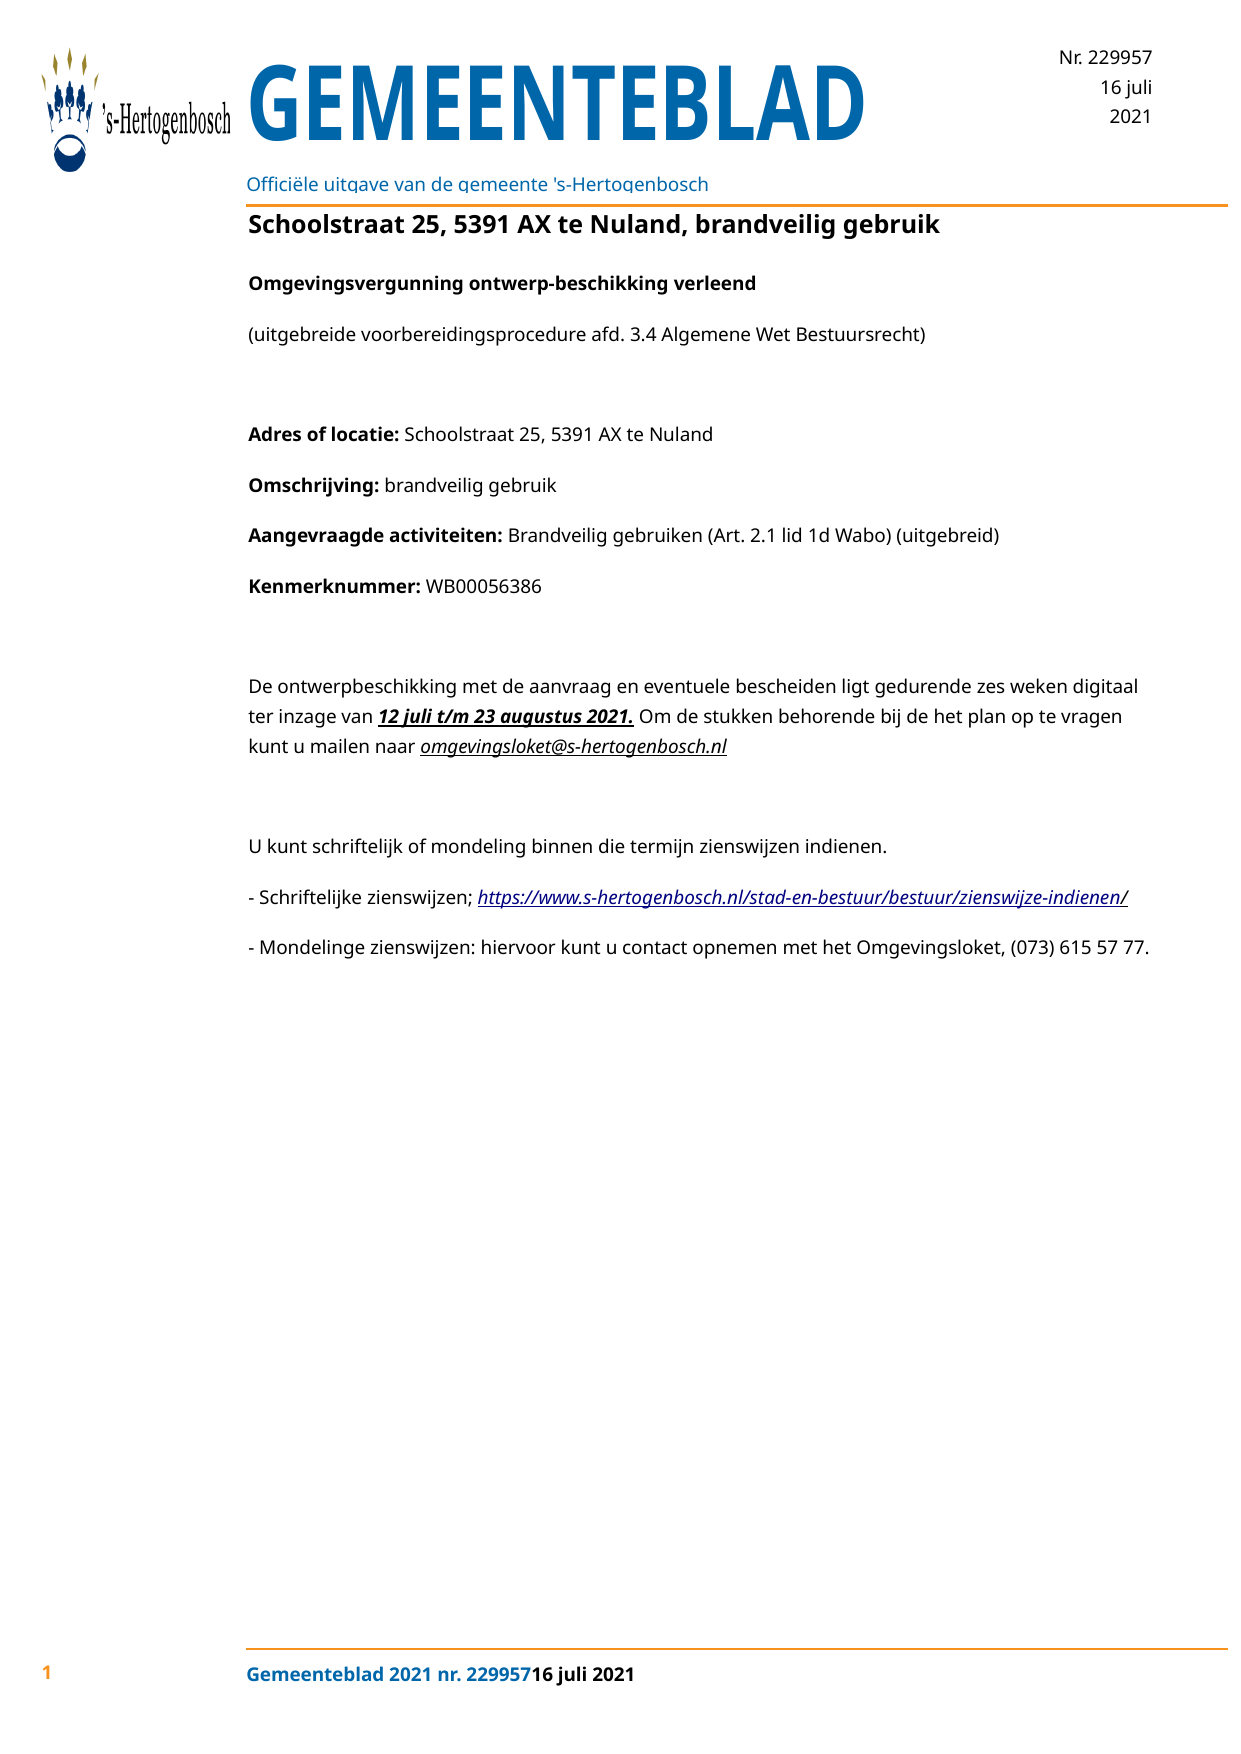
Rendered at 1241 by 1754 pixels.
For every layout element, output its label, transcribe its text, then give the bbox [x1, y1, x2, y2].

text (uitgebreide voorbereidingsprocedure afd. 3.4 Algemene Wet Bestuursrecht) [248, 321, 1152, 346]
text Kenmerknummer: WB00056386 [248, 573, 1152, 598]
text - Schriftelijke zienswijzen; https://www.s-hertogenbosch.nl/stad-en-bestuur/bestuur/zienswijze-indienen/ [248, 884, 1152, 910]
text Adres of locatie: Schoolstraat 25, 5391 AX te Nuland [248, 422, 1152, 447]
picture [41, 47, 231, 172]
text De ontwerpbeschikking met de aanvraag en eventuele bescheiden ligt gedurende zes weken digitaal ter inzage van 12 juli t/m 23 augustus 2021. Om de stukken behorende bij de het plan op te vragen kunt u mailen naar omgevingsloket@s-hertogenbosch.nl [248, 674, 1152, 758]
text Omgevingsvergunning ontwerp-beschikking verleend [248, 270, 1152, 296]
text Omschrijving: brandveilig gebruik [248, 472, 1152, 498]
text U kunt schriftelijk of mondeling binnen die termijn zienswijzen indienen. [248, 834, 1152, 859]
text Aangevraagde activiteiten: Brandveilig gebruiken (Art. 2.1 lid 1d Wabo) (uitgebreid) [248, 522, 1152, 548]
text Schoolstraat 25, 5391 AX te Nuland, brandveilig gebruik [248, 207, 1152, 241]
text - Mondelinge zienswijzen: hiervoor kunt u contact opnemen met het Omgevingsloket, (073) 615 57 77. [248, 934, 1152, 960]
